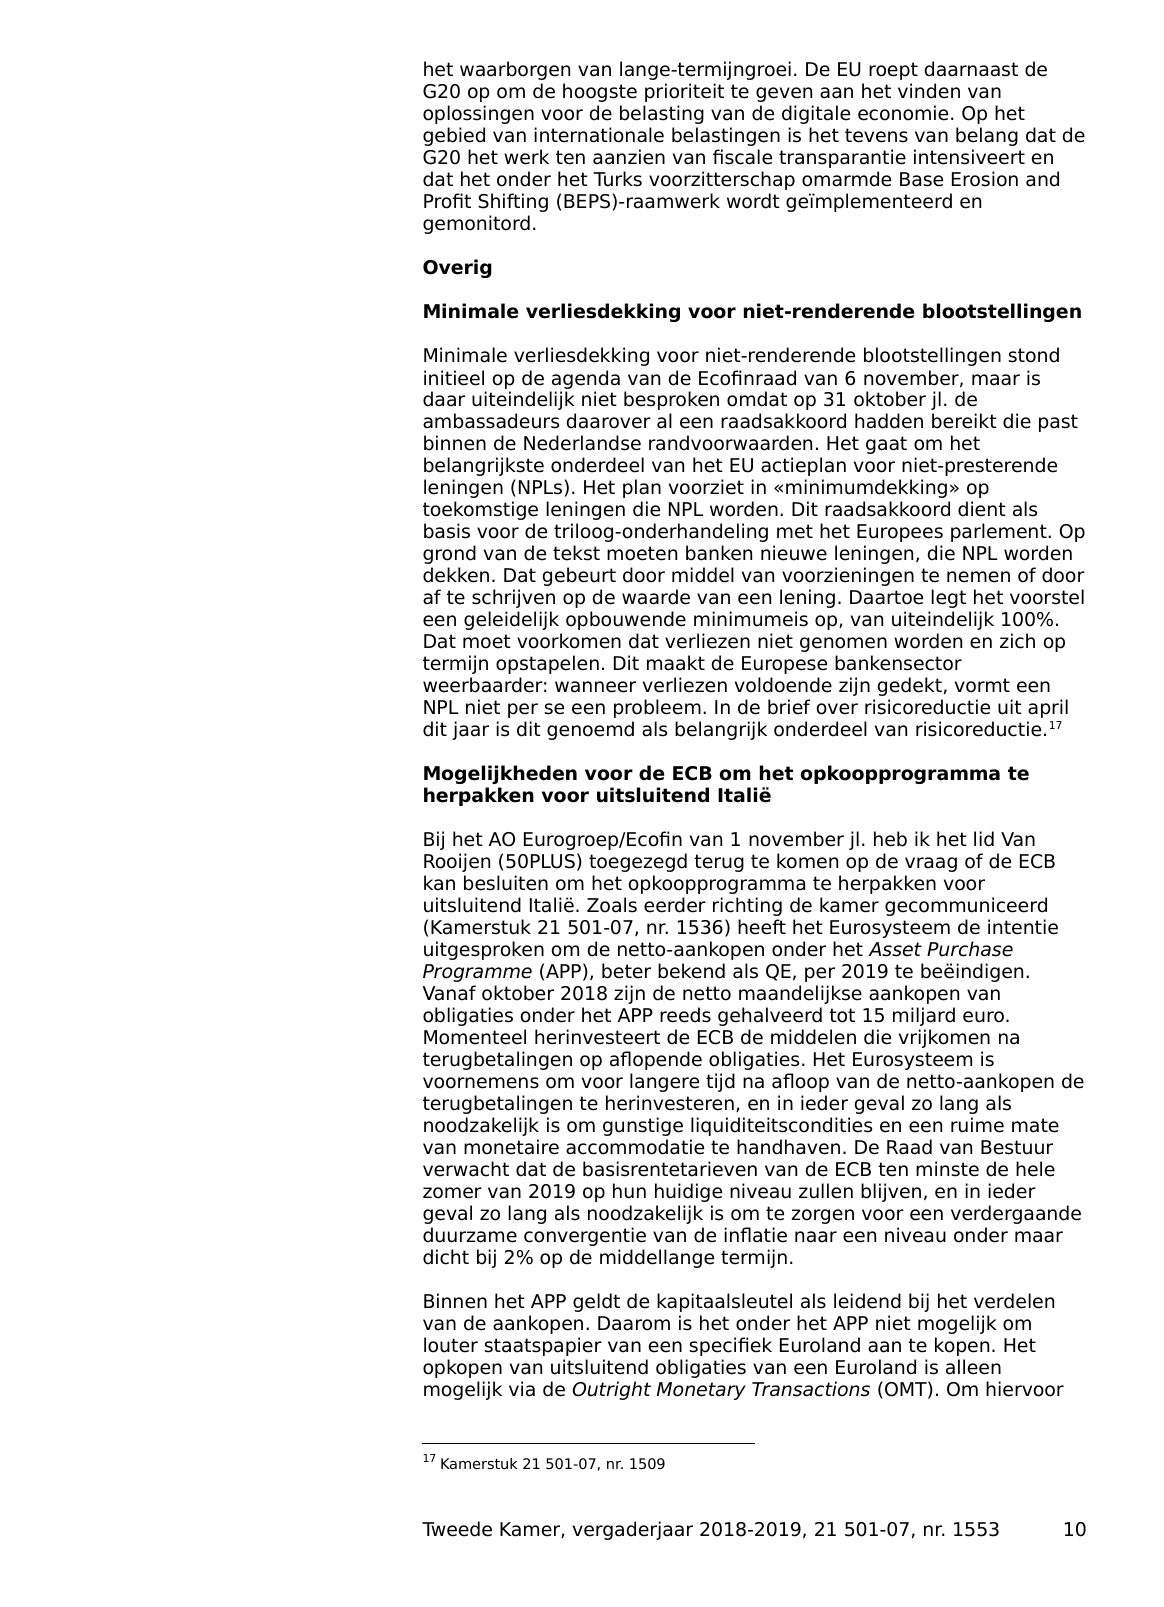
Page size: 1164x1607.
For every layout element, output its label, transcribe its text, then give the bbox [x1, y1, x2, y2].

text Binnen het APP geldt de kapitaalsleutel als leidend bij het verdelen van de aankopen. Daarom is het onder het APP niet mogelijk om louter staatspapier van een specifiek Euroland aan te kopen. Het opkopen van uitsluitend obligaties van een Euroland is alleen mogelijk via de Outright Monetary Transactions (OMT). Om hiervoor [422, 1291, 1087, 1401]
text Bij het AO Eurogroep/Ecofin van 1 november jl. heb ik het lid Van Rooijen (50PLUS) toegezegd terug te komen op de vraag of de ECB kan besluiten om het opkoopprogramma te herpakken voor uitsluitend Italië. Zoals eerder richting de kamer gecommuniceerd (Kamerstuk 21 501-07, nr. 1536) heeft het Eurosysteem de intentie uitgesproken om de netto-aankopen onder het Asset Purchase Programme (APP), beter bekend als QE, per 2019 te beëindigen. Vanaf oktober 2018 zijn de netto maandelijkse aankopen van obligaties onder het APP reeds gehalveerd tot 15 miljard euro. Momenteel herinvesteert de ECB de middelen die vrijkomen na terugbetalingen op aflopende obligaties. Het Eurosysteem is voornemens om voor langere tijd na afloop van de netto-aankopen de terugbetalingen te herinvesteren, en in ieder geval zo lang als noodzakelijk is om gunstige liquiditeitscondities en een ruime mate van monetaire accommodatie te handhaven. De Raad van Bestuur verwacht dat de basisrentetarieven van de ECB ten minste de hele zomer van 2019 op hun huidige niveau zullen blijven, en in ieder geval zo lang als noodzakelijk is om te zorgen voor een verdergaande duurzame convergentie van de inflatie naar een niveau onder maar dicht bij 2% op de middellange termijn. [422, 829, 1087, 1269]
text Minimale verliesdekking voor niet-renderende blootstellingen stond initieel op de agenda van de Ecofinraad van 6 november, maar is daar uiteindelijk niet besproken omdat op 31 oktober jl. de ambassadeurs daarover al een raadsakkoord hadden bereikt die past binnen de Nederlandse randvoorwaarden. Het gaat om het belangrijkste onderdeel van het EU actieplan voor niet-presterende leningen (NPLs). Het plan voorziet in «minimumdekking» op toekomstige leningen die NPL worden. Dit raadsakkoord dient als basis voor de triloog-onderhandeling met het Europees parlement. Op grond van de tekst moeten banken nieuwe leningen, die NPL worden dekken. Dat gebeurt door middel van voorzieningen te nemen of door af te schrijven op de waarde van een lening. Daartoe legt het voorstel een geleidelijk opbouwende minimumeis op, van uiteindelijk 100%. Dat moet voorkomen dat verliezen niet genomen worden en zich op termijn opstapelen. Dit maakt de Europese bankensector weerbaarder: wanneer verliezen voldoende zijn gedekt, vormt een NPL niet per se een probleem. In de brief over risicoreductie uit april dit jaar is dit genoemd als belangrijk onderdeel van risicoreductie. [422, 345, 1087, 741]
text het waarborgen van lange-termijngroei. De EU roept daarnaast de G20 op om de hoogste prioriteit te geven aan het vinden van oplossingen voor de belasting van de digitale economie. Op het gebied van internationale belastingen is het tevens van belang dat de G20 het werk ten aanzien van fiscale transparantie intensiveert en dat het onder het Turks voorzitterschap omarmde Base Erosion and Profit Shifting (BEPS)-raamwerk wordt geïmplementeerd en gemonitord. [422, 59, 1087, 235]
text Kamerstuk 21 501-07, nr. 1509 [422, 1452, 1087, 1474]
subtitle Overig [422, 257, 1087, 279]
subtitle Mogelijkheden voor de ECB om het opkoopprogramma te herpakken voor uitsluitend Italië [422, 763, 1087, 807]
subtitle Minimale verliesdekking voor niet-renderende blootstellingen [422, 301, 1087, 323]
